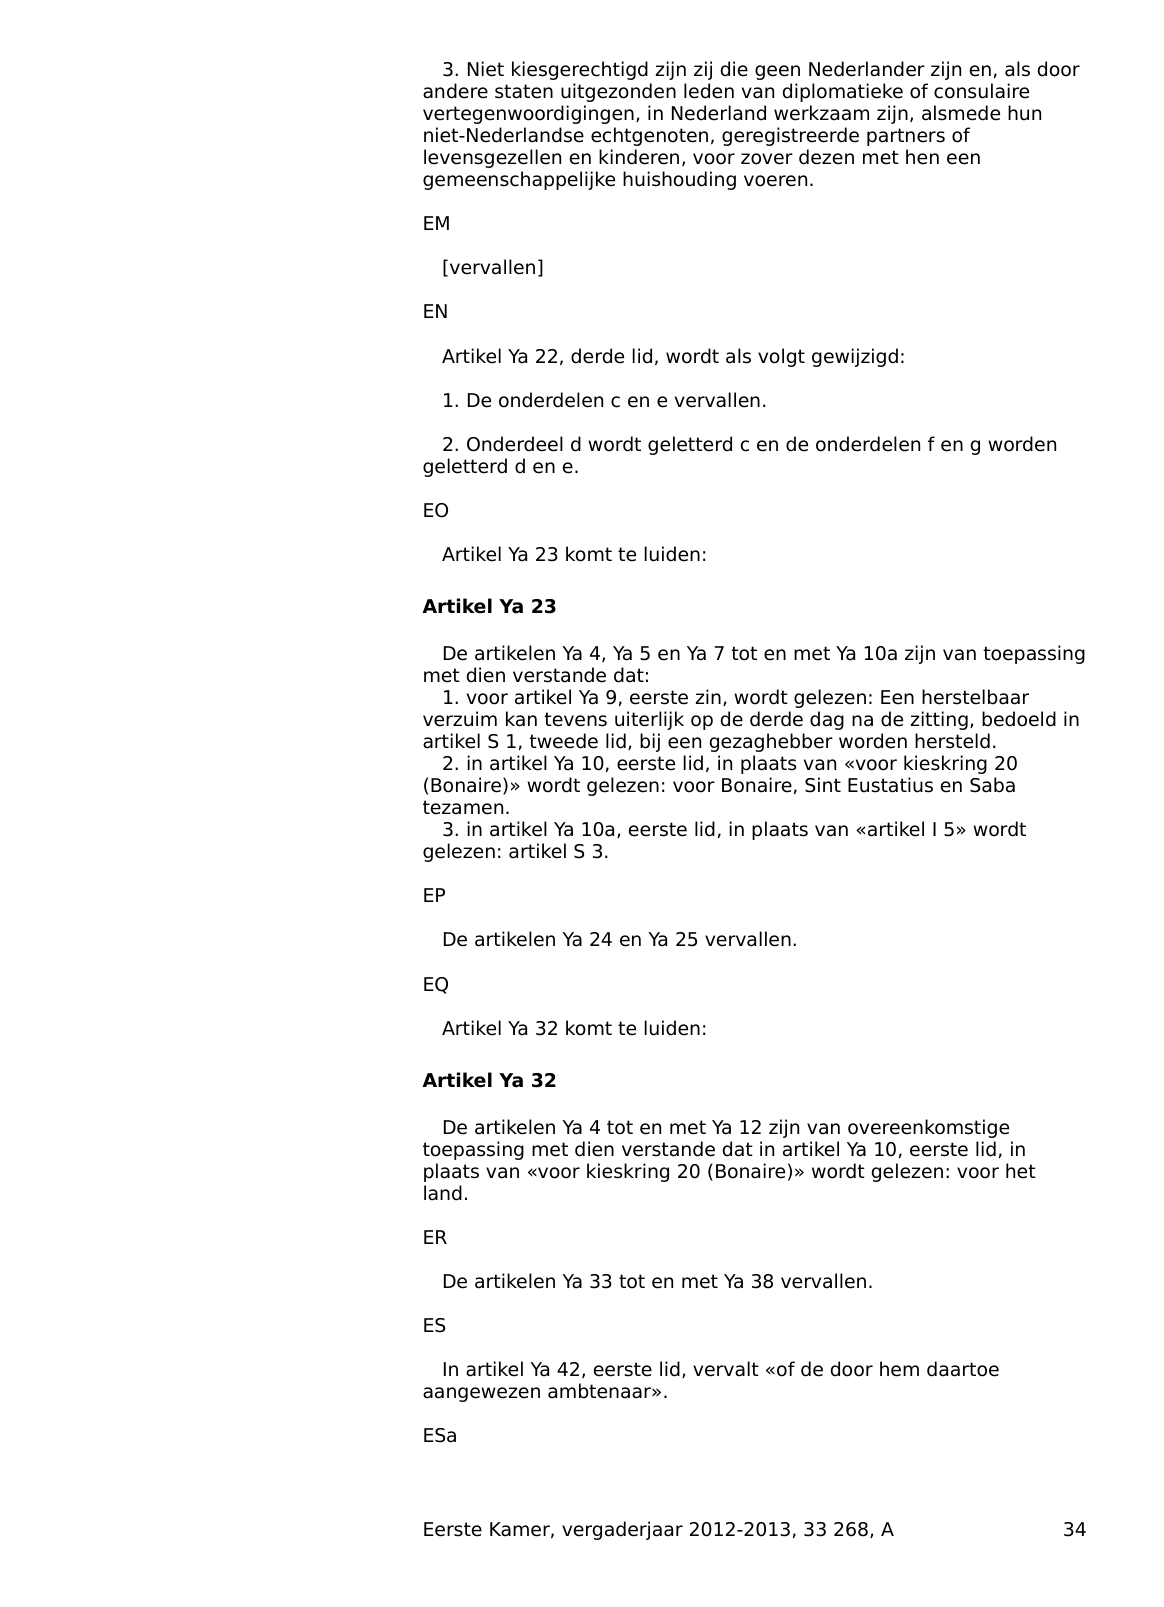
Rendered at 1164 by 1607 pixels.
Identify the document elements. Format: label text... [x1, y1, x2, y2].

text 1. voor artikel Ya 9, eerste zin, wordt gelezen: Een herstelbaar verzuim kan tevens uiterlijk op de derde dag na de zitting, bedoeld in artikel S 1, tweede lid, bij een gezaghebber worden hersteld. [422, 687, 1087, 753]
text 2. Onderdeel d wordt geletterd c en de onderdelen f en g worden geletterd d en e. [422, 434, 1087, 478]
text 1. De onderdelen c en e vervallen. [422, 390, 1087, 412]
text De artikelen Ya 4 tot en met Ya 12 zijn van overeenkomstige toepassing met dien verstande dat in artikel Ya 10, eerste lid, in plaats van «voor kieskring 20 (Bonaire)» wordt gelezen: voor het land. [422, 1117, 1087, 1204]
subtitle Artikel Ya 32 [422, 1070, 1087, 1092]
subtitle Artikel Ya 23 [422, 596, 1087, 618]
text 2. in artikel Ya 10, eerste lid, in plaats van «voor kieskring 20 (Bonaire)» wordt gelezen: voor Bonaire, Sint Eustatius en Saba tezamen. [422, 753, 1087, 819]
text 3. Niet kiesgerechtigd zijn zij die geen Nederlander zijn en, als door andere staten uitgezonden leden van diplomatieke of consulaire vertegenwoordigingen, in Nederland werkzaam zijn, alsmede hun niet-Nederlandse echtgenoten, geregistreerde partners of levensgezellen en kinderen, voor zover dezen met hen een gemeenschappelijke huishouding voeren. [422, 59, 1087, 191]
text De artikelen Ya 33 tot en met Ya 38 vervallen. [422, 1271, 1087, 1293]
text Artikel Ya 32 komt te luiden: [422, 1018, 1087, 1040]
text ES [422, 1315, 1087, 1337]
text EP [422, 885, 1087, 907]
text EM [422, 213, 1087, 235]
text In artikel Ya 42, eerste lid, vervalt «of de door hem daartoe aangewezen ambtenaar». [422, 1359, 1087, 1403]
text Artikel Ya 23 komt te luiden: [422, 544, 1087, 566]
text Artikel Ya 22, derde lid, wordt als volgt gewijzigd: [422, 346, 1087, 368]
text De artikelen Ya 24 en Ya 25 vervallen. [422, 929, 1087, 951]
text ER [422, 1227, 1087, 1249]
text EQ [422, 973, 1087, 996]
text ESa [422, 1425, 1087, 1447]
text De artikelen Ya 4, Ya 5 en Ya 7 tot en met Ya 10a zijn van toepassing met dien verstande dat: [422, 643, 1087, 687]
text [vervallen] [422, 257, 1087, 279]
text EN [422, 301, 1087, 323]
text 3. in artikel Ya 10a, eerste lid, in plaats van «artikel I 5» wordt gelezen: artikel S 3. [422, 819, 1087, 863]
text EO [422, 500, 1087, 522]
